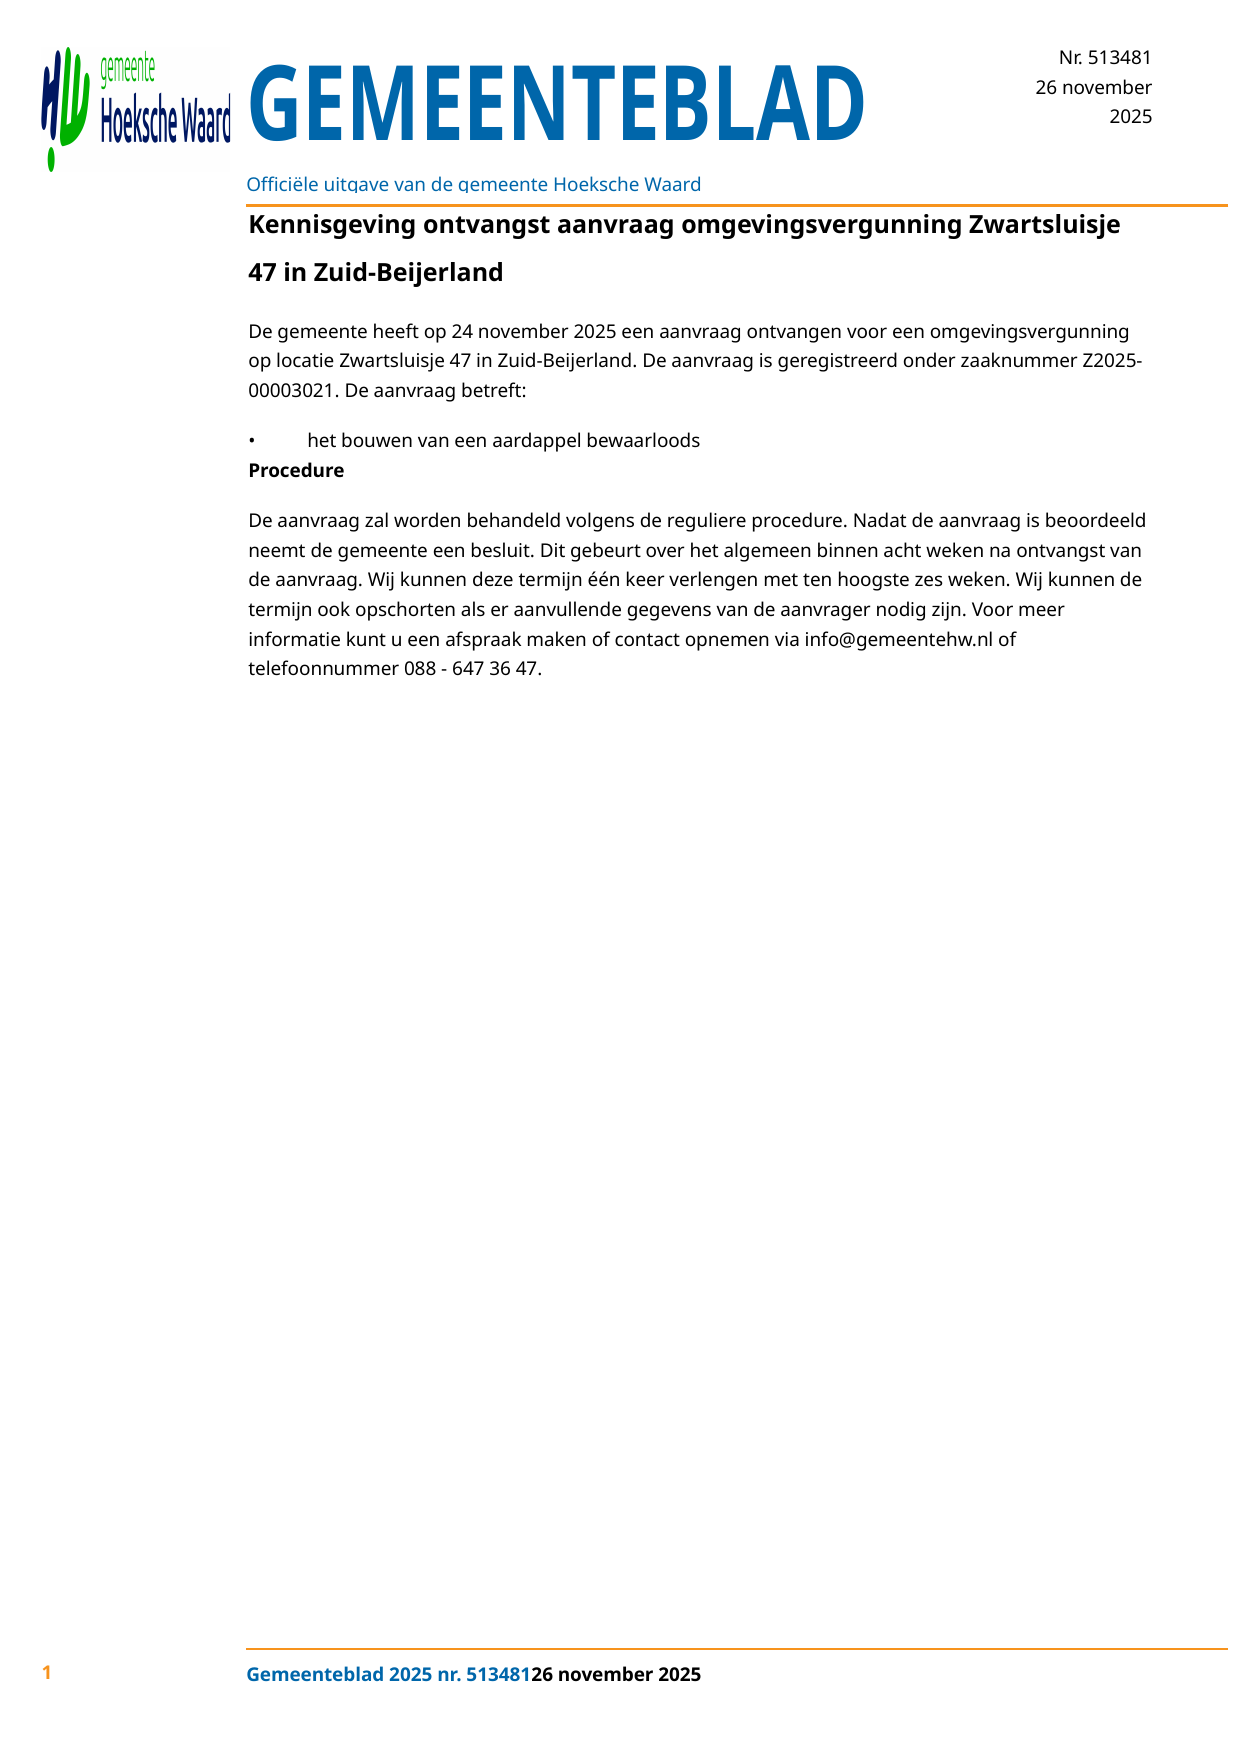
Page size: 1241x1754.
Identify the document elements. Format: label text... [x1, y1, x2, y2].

text De aanvraag zal worden behandeld volgens de reguliere procedure. Nadat de aanvraag is beoordeeld neemt de gemeente een besluit. Dit gebeurt over het algemeen binnen acht weken na ontvangst van de aanvraag. Wij kunnen deze termijn één keer verlengen met ten hoogste zes weken. Wij kunnen de termijn ook opschorten als er aanvullende gegevens van de aanvrager nodig zijn. Voor meer informatie kunt u een afspraak maken of contact opnemen via info@gemeentehw.nl of telefoonnummer 088 - 647 36 47. [248, 507, 1152, 681]
list het bouwen van een aardappel bewaarloods [248, 427, 1152, 453]
text Procedure [248, 457, 1152, 483]
text Kennisgeving ontvangst aanvraag omgevingsvergunning Zwartsluisje 47 in Zuid-Beijerland [248, 207, 1152, 288]
picture [41, 47, 231, 172]
text De gemeente heeft op 24 november 2025 een aanvraag ontvangen voor een omgevingsvergunning op locatie Zwartsluisje 47 in Zuid-Beijerland. De aanvraag is geregistreerd onder zaaknummer Z2025-00003021. De aanvraag betreft: [248, 318, 1152, 403]
